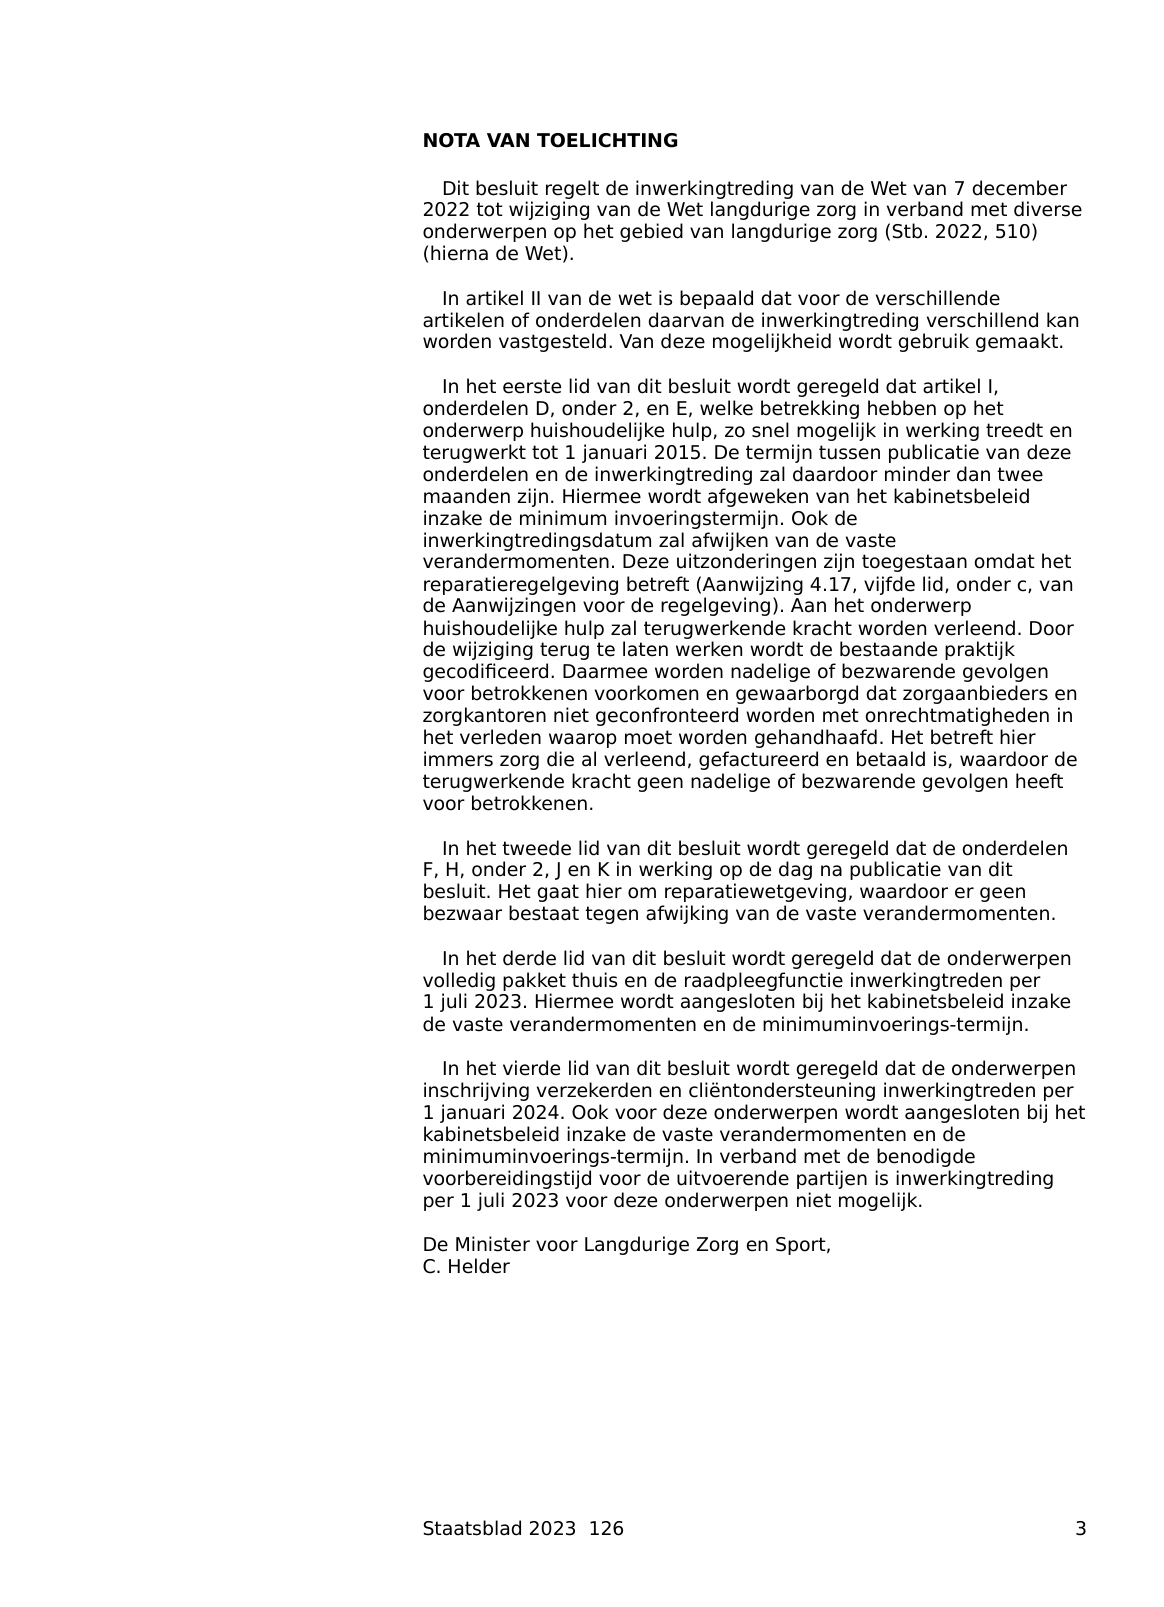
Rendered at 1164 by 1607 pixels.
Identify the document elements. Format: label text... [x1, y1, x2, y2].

text In het tweede lid van dit besluit wordt geregeld dat de onderdelen F, H, onder 2, J en K in werking op de dag na publicatie van dit besluit. Het gaat hier om reparatiewetgeving, waardoor er geen bezwaar bestaat tegen afwijking van de vaste verandermomenten. [422, 837, 1087, 925]
text De Minister voor Langdurige Zorg en Sport, C. Helder [422, 1234, 1087, 1278]
text Dit besluit regelt de inwerkingtreding van de Wet van 7 december 2022 tot wijziging van de Wet langdurige zorg in verband met diverse onderwerpen op het gebied van langdurige zorg (Stb. 2022, 510) (hierna de Wet). [422, 177, 1087, 265]
text In het derde lid van dit besluit wordt geregeld dat de onderwerpen volledig pakket thuis en de raadpleegfunctie inwerkingtreden per 1 juli 2023. Hiermee wordt aangesloten bij het kabinetsbeleid inzake de vaste verandermomenten en de minimuminvoerings-termijn. [422, 947, 1087, 1035]
text In het vierde lid van dit besluit wordt geregeld dat de onderwerpen inschrijving verzekerden en cliëntondersteuning inwerkingtreden per 1 januari 2024. Ook voor deze onderwerpen wordt aangesloten bij het kabinetsbeleid inzake de vaste verandermomenten en de minimuminvoerings-termijn. In verband met de benodigde voorbereidingstijd voor de uitvoerende partijen is inwerkingtreding per 1 juli 2023 voor deze onderwerpen niet mogelijk. [422, 1058, 1087, 1211]
text In artikel II van de wet is bepaald dat voor de verschillende artikelen of onderdelen daarvan de inwerkingtreding verschillend kan worden vastgesteld. Van deze mogelijkheid wordt gebruik gemaakt. [422, 287, 1087, 353]
text In het eerste lid van dit besluit wordt geregeld dat artikel I, onderdelen D, onder 2, en E, welke betrekking hebben op het onderwerp huishoudelijke hulp, zo snel mogelijk in werking treedt en terugwerkt tot 1 januari 2015. De termijn tussen publicatie van deze onderdelen en de inwerkingtreding zal daardoor minder dan twee maanden zijn. Hiermee wordt afgeweken van het kabinetsbeleid inzake de minimum invoeringstermijn. Ook de inwerkingtredingsdatum zal afwijken van de vaste verandermomenten. Deze uitzonderingen zijn toegestaan omdat het reparatieregelgeving betreft (Aanwijzing 4.17, vijfde lid, onder c, van de Aanwijzingen voor de regelgeving). Aan het onderwerp huishoudelijke hulp zal terugwerkende kracht worden verleend. Door de wijziging terug te laten werken wordt de bestaande praktijk gecodificeerd. Daarmee worden nadelige of bezwarende gevolgen voor betrokkenen voorkomen en gewaarborgd dat zorgaanbieders en zorgkantoren niet geconfronteerd worden met onrechtmatigheden in het verleden waarop moet worden gehandhaafd. Het betreft hier immers zorg die al verleend, gefactureerd en betaald is, waardoor de terugwerkende kracht geen nadelige of bezwarende gevolgen heeft voor betrokkenen. [422, 376, 1087, 815]
subtitle NOTA VAN TOELICHTING [422, 130, 1087, 152]
